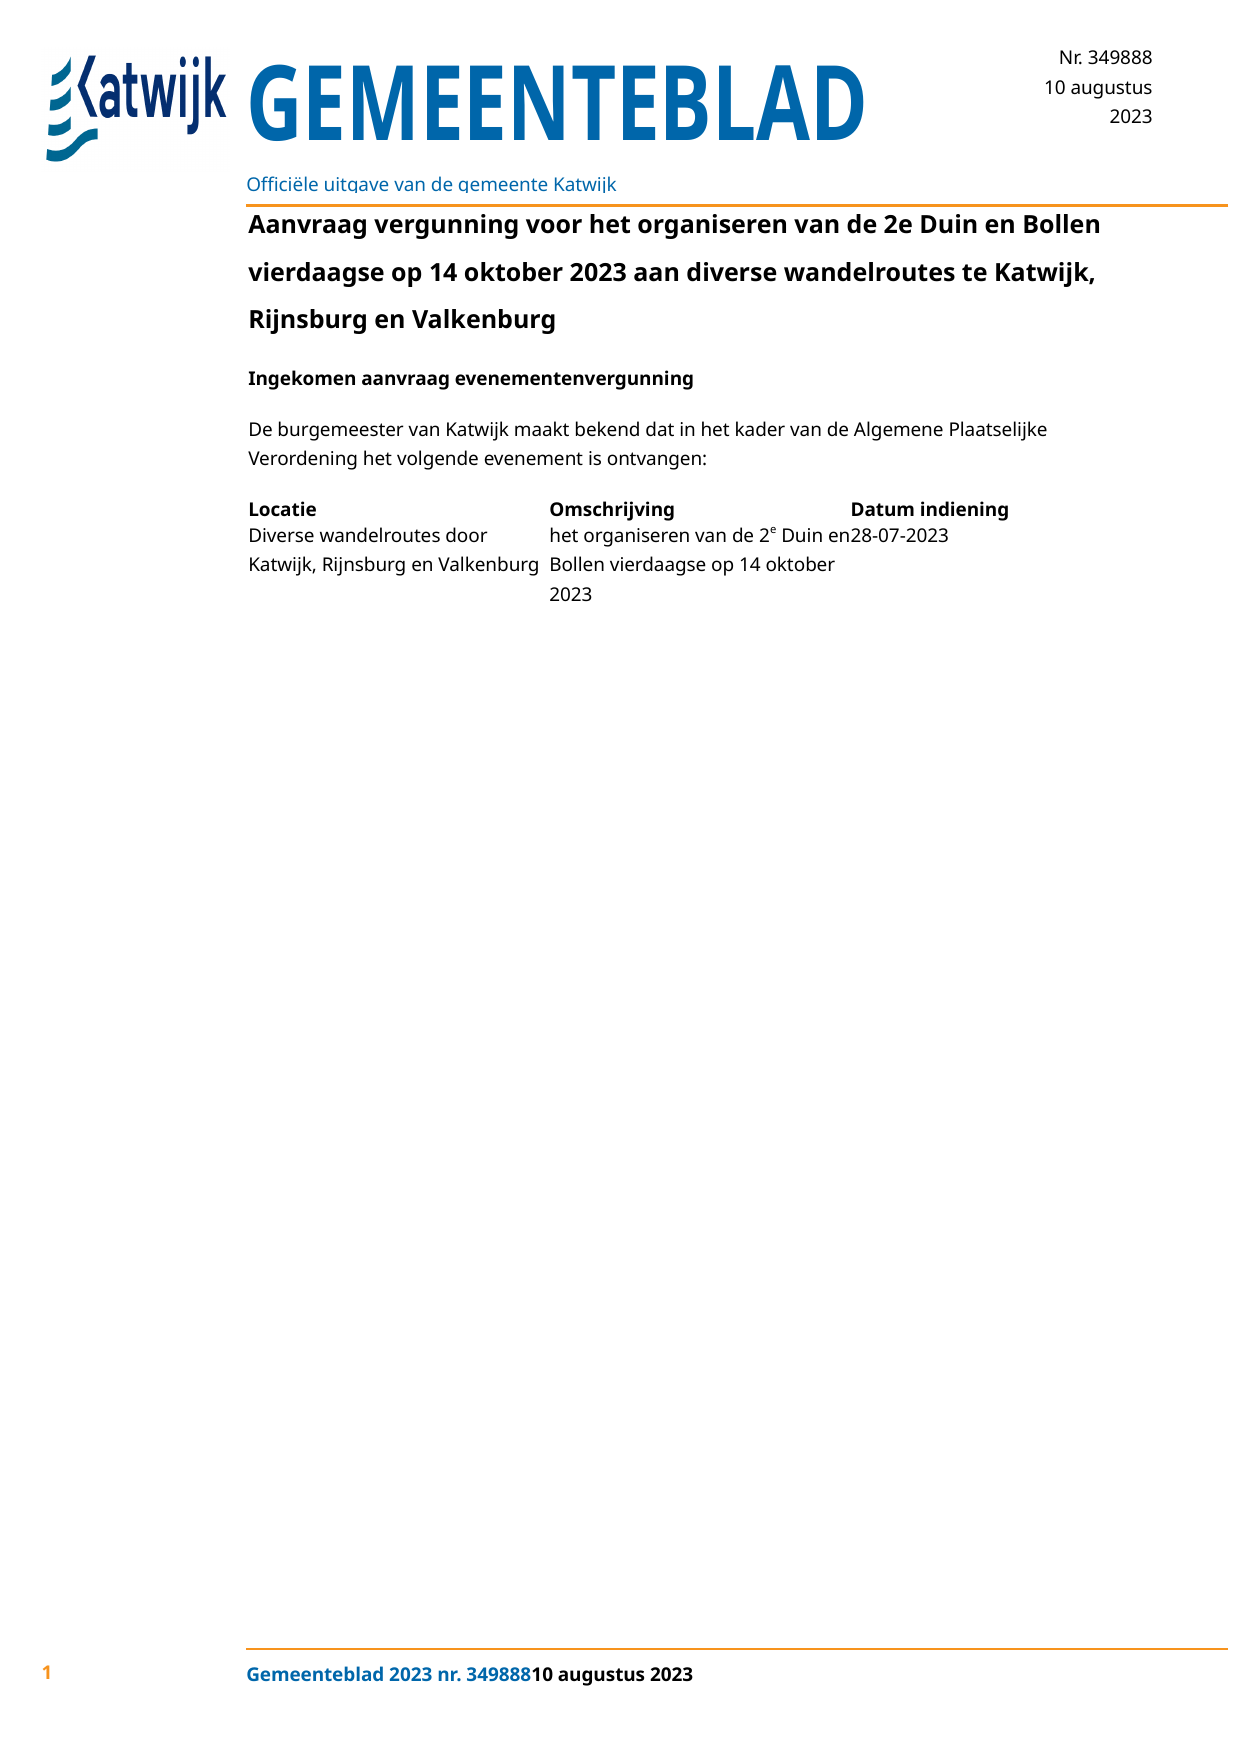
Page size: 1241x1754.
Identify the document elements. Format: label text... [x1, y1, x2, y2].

text Aanvraag vergunning voor het organiseren van de 2e Duin en Bollen vierdaagse op 14 oktober 2023 aan diverse wandelroutes te Katwijk, Rijnsburg en Valkenburg [248, 207, 1152, 336]
table_header Omschrijving [549, 496, 850, 522]
table_header Locatie [248, 496, 549, 522]
table_header Datum indiening [850, 496, 1152, 522]
text Ingekomen aanvraag evenementenvergunning [248, 366, 1152, 391]
table_cell Diverse wandelroutes door Katwijk, Rijnsburg en Valkenburg [248, 522, 549, 607]
table_cell 28-07-2023 [850, 522, 1152, 607]
text De burgemeester van Katwijk maakt bekend dat in het kader van de Algemene Plaatselijke Verordening het volgende evenement is ontvangen: [248, 416, 1152, 471]
table_cell het organiseren van de 2e Duin en Bollen vierdaagse op 14 oktober 2023 [549, 522, 850, 607]
picture [41, 47, 231, 172]
